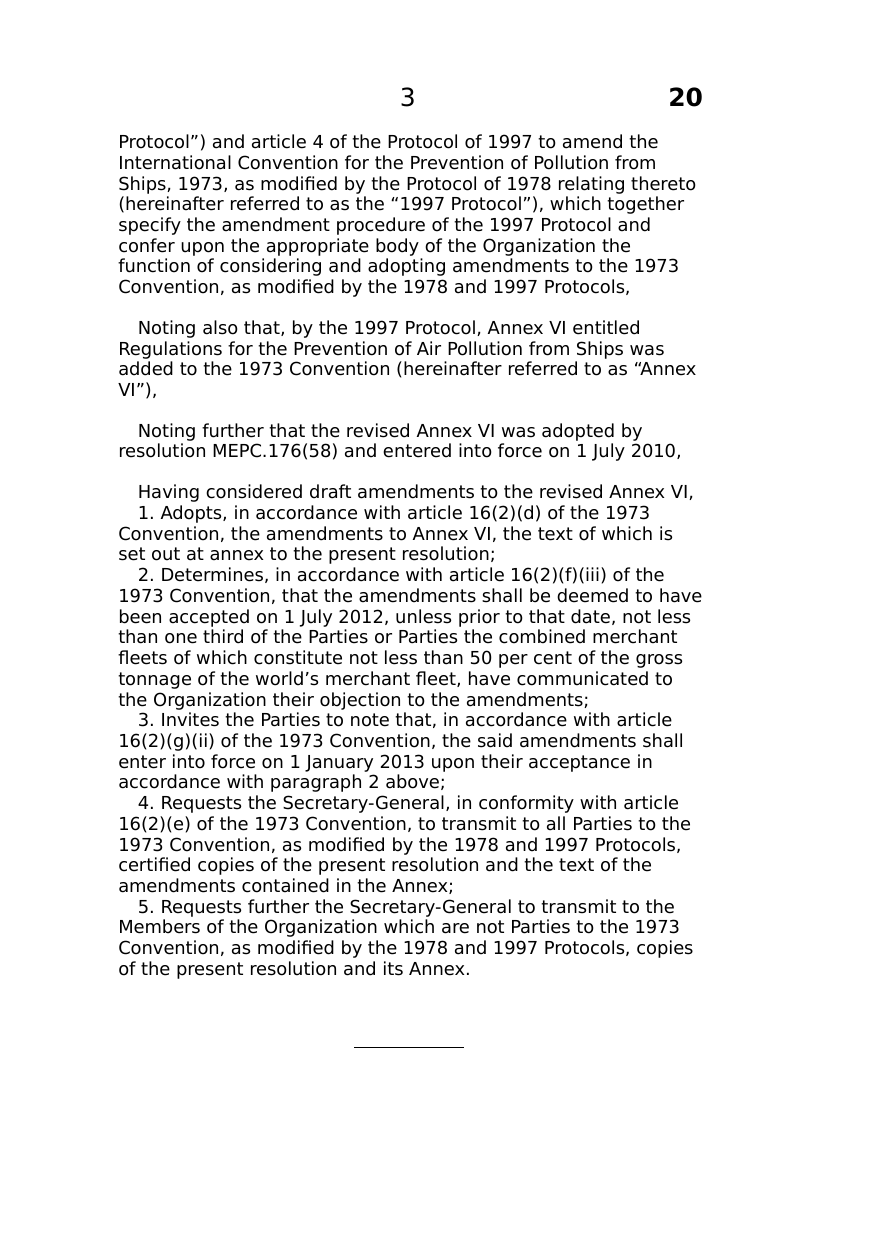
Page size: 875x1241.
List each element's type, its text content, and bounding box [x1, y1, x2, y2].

text 5. Requests further the Secretary-General to transmit to the Members of the Organization which are not Parties to the 1973 Convention, as modified by the 1978 and 1997 Protocols, copies of the present resolution and its Annex. [118, 897, 703, 979]
text 4. Requests the Secretary-General, in conformity with article 16(2)(e) of the 1973 Convention, to transmit to all Parties to the 1973 Convention, as modified by the 1978 and 1997 Protocols, certified copies of the present resolution and the text of the amendments contained in the Annex; [118, 793, 703, 897]
text Noting also that, by the 1997 Protocol, Annex VI entitled Regulations for the Prevention of Air Pollution from Ships was added to the 1973 Convention (hereinafter referred to as “Annex VI”), [118, 318, 703, 401]
text Protocol”) and article 4 of the Protocol of 1997 to amend the International Convention for the Prevention of Pollution from Ships, 1973, as modified by the Protocol of 1978 relating thereto (hereinafter referred to as the “1997 Protocol”), which together specify the amendment procedure of the 1997 Protocol and confer upon the appropriate body of the Organization the function of considering and adopting amendments to the 1973 Convention, as modified by the 1978 and 1997 Protocols, [118, 132, 703, 298]
text Noting further that the revised Annex VI was adopted by resolution MEPC.176(58) and entered into force on 1 July 2010, [118, 421, 703, 462]
text Having considered draft amendments to the revised Annex VI, [118, 482, 703, 503]
text 3. Invites the Parties to note that, in accordance with article 16(2)(g)(ii) of the 1973 Convention, the said amendments shall enter into force on 1 January 2013 upon their acceptance in accordance with paragraph 2 above; [118, 710, 703, 793]
text 2. Determines, in accordance with article 16(2)(f)(iii) of the 1973 Convention, that the amendments shall be deemed to have been accepted on 1 July 2012, unless prior to that date, not less than one third of the Parties or Parties the combined merchant fleets of which constitute not less than 50 per cent of the gross tonnage of the world’s merchant fleet, have communicated to the Organization their objection to the amendments; [118, 565, 703, 710]
text 1. Adopts, in accordance with article 16(2)(d) of the 1973 Convention, the amendments to Annex VI, the text of which is set out at annex to the present resolution; [118, 503, 703, 565]
